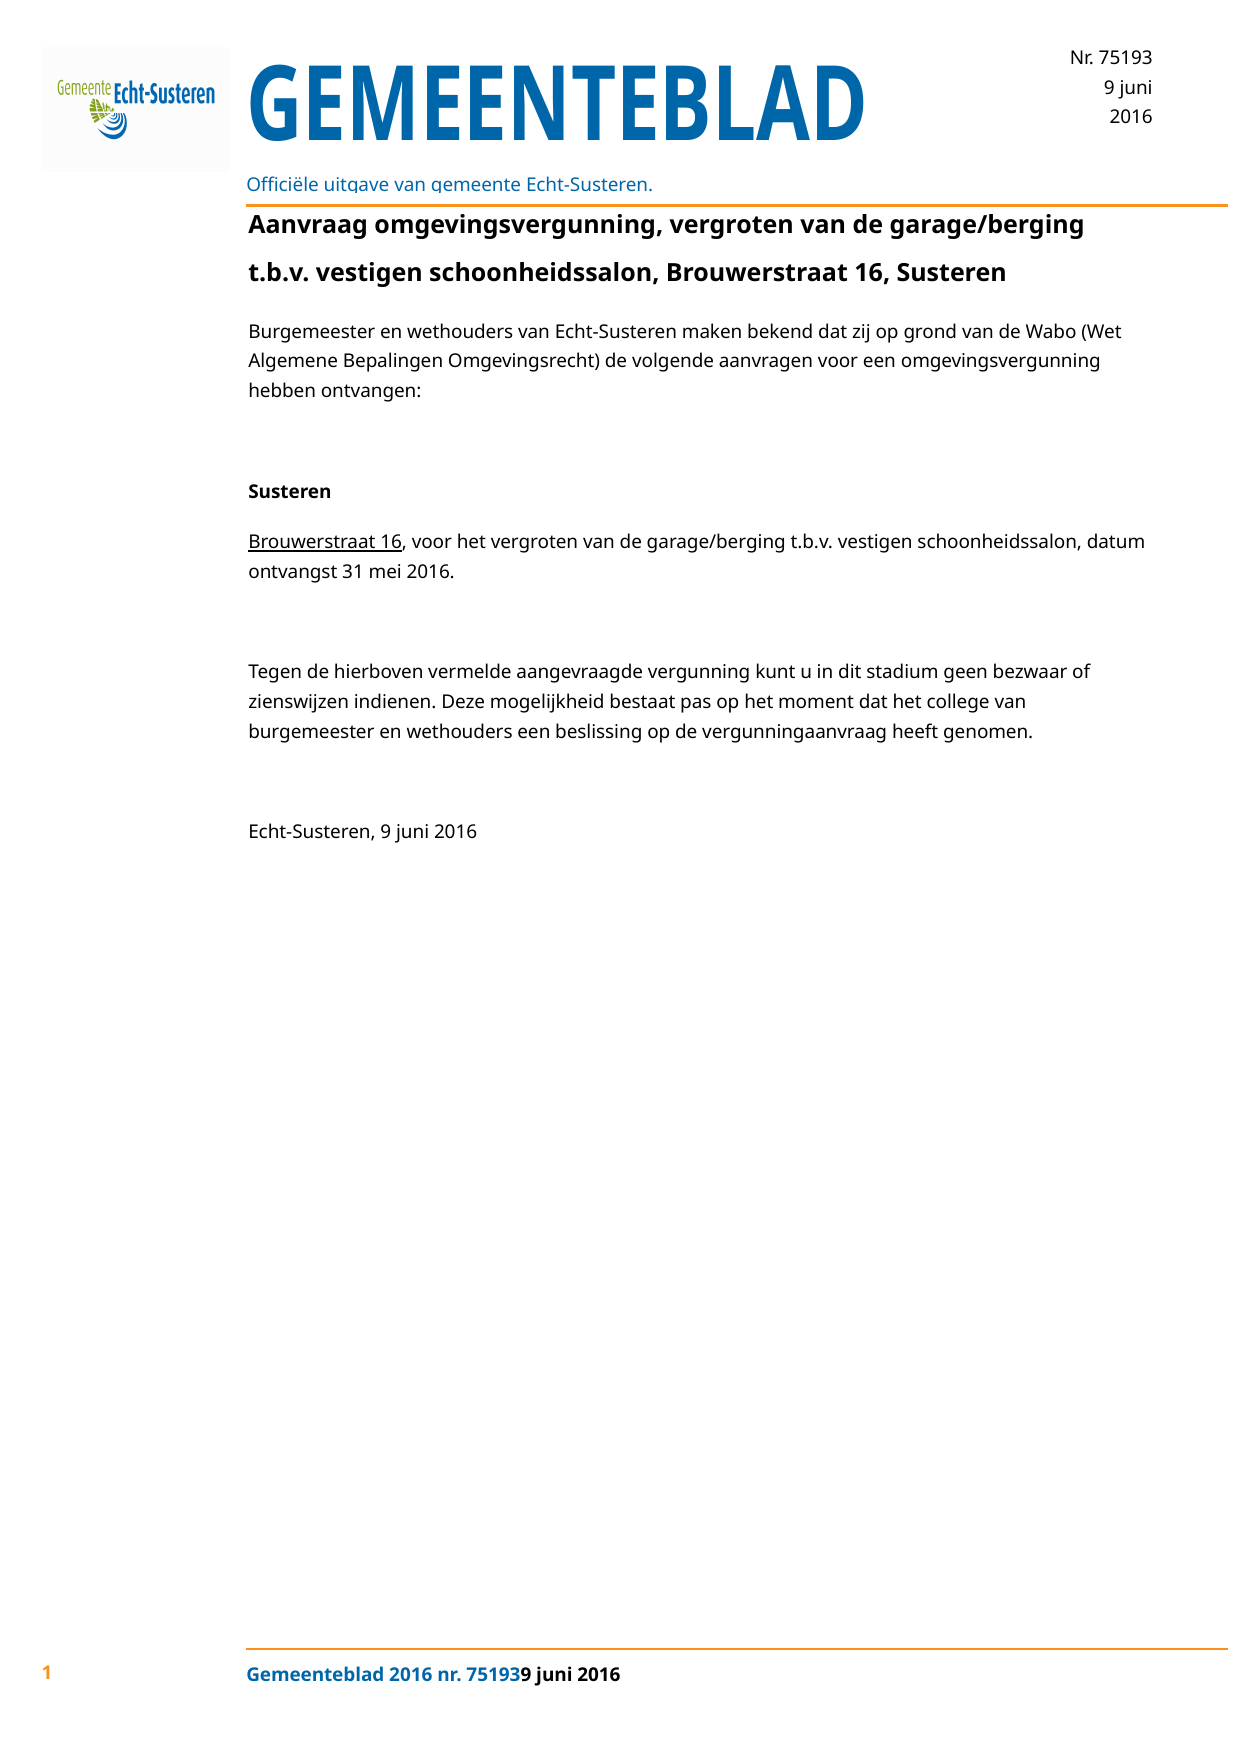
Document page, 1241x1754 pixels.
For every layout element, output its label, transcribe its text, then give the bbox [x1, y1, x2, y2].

text Tegen de hierboven vermelde aangevraagde vergunning kunt u in dit stadium geen bezwaar of zienswijzen indienen. Deze mogelijkheid bestaat pas op het moment dat het college van burgemeester en wethouders een beslissing op de vergunningaanvraag heeft genomen. [248, 659, 1152, 744]
text Echt-Susteren, 9 juni 2016 [248, 819, 1152, 844]
text Burgemeester en wethouders van Echt-Susteren maken bekend dat zij op grond van de Wabo (Wet Algemene Bepalingen Omgevingsrecht) de volgende aanvragen voor een omgevingsvergunning hebben ontvangen: [248, 318, 1152, 403]
text Aanvraag omgevingsvergunning, vergroten van de garage/berging t.b.v. vestigen schoonheidssalon, Brouwerstraat 16, Susteren [248, 207, 1152, 288]
text Susteren [248, 478, 1152, 504]
picture [41, 47, 231, 172]
text Brouwerstraat 16, voor het vergroten van de garage/berging t.b.v. vestigen schoonheidssalon, datum ontvangst 31 mei 2016. [248, 528, 1152, 584]
